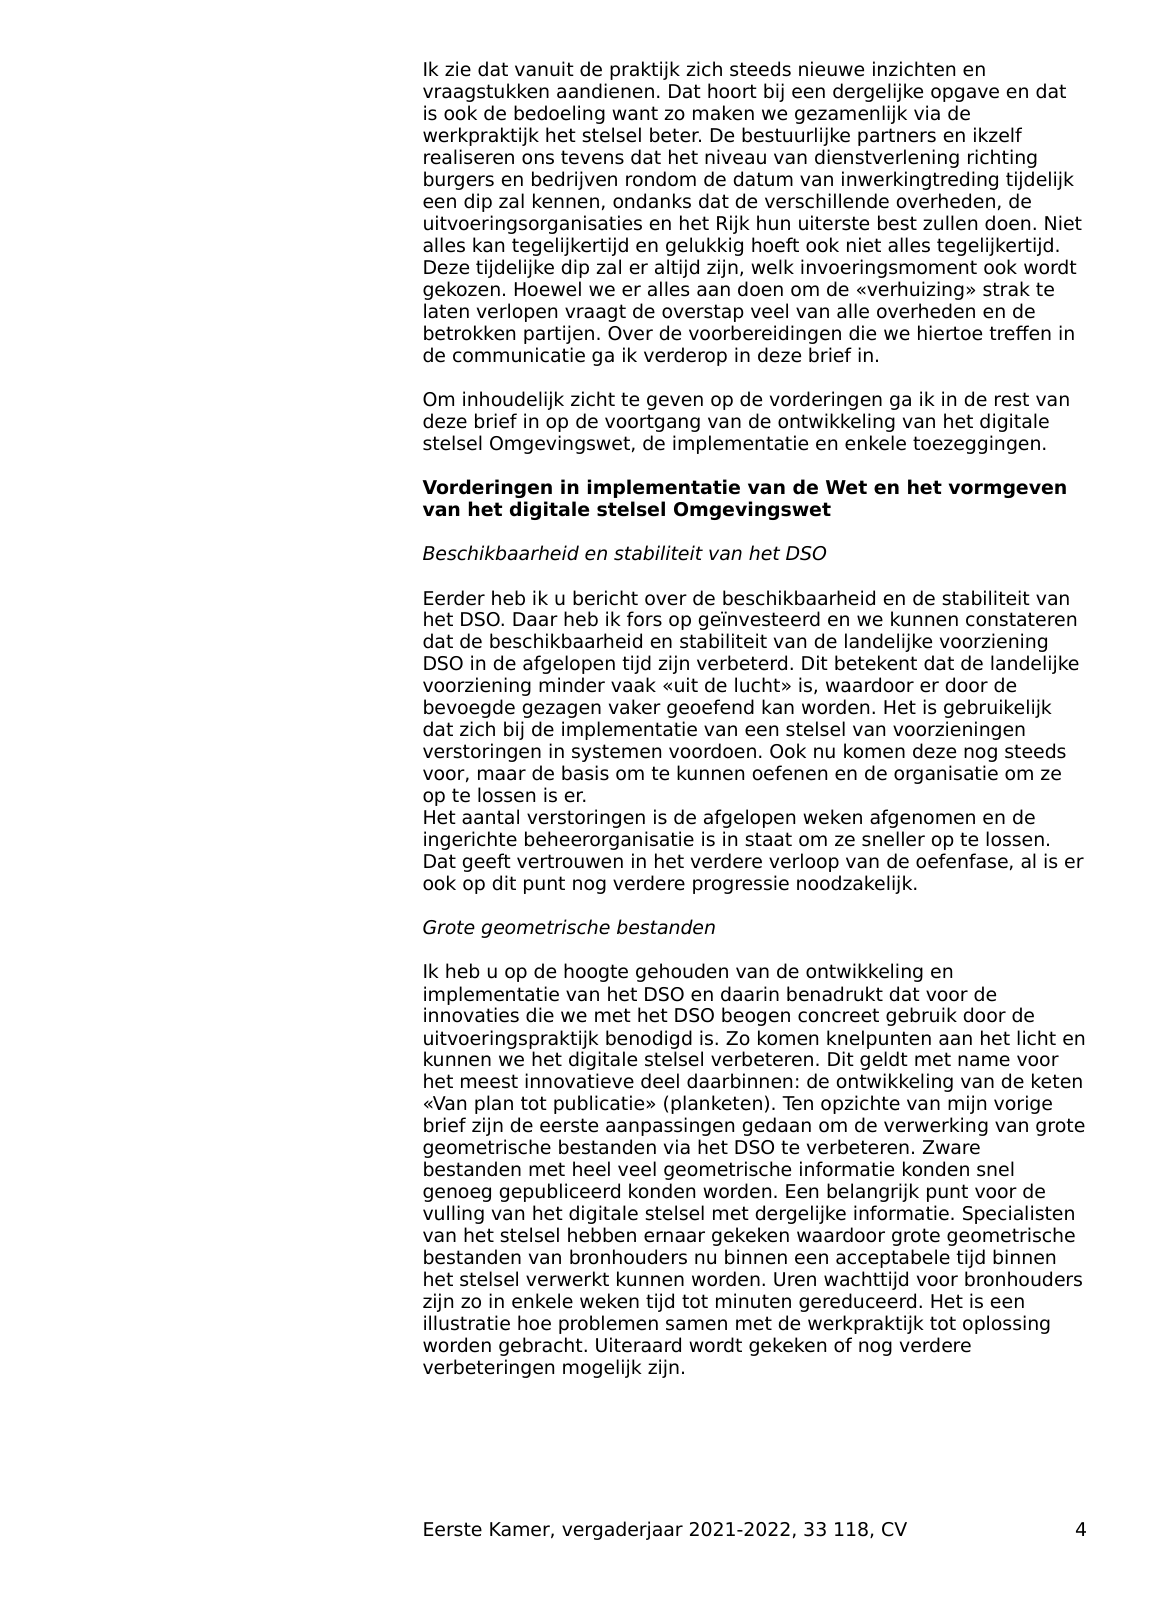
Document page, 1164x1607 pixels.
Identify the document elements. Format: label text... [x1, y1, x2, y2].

text Eerder heb ik u bericht over de beschikbaarheid en de stabiliteit van het DSO. Daar heb ik fors op geïnvesteerd en we kunnen constateren dat de beschikbaarheid en stabiliteit van de landelijke voorziening DSO in de afgelopen tijd zijn verbeterd. Dit betekent dat de landelijke voorziening minder vaak «uit de lucht» is, waardoor er door de bevoegde gezagen vaker geoefend kan worden. Het is gebruikelijk dat zich bij de implementatie van een stelsel van voorzieningen verstoringen in systemen voordoen. Ook nu komen deze nog steeds voor, maar de basis om te kunnen oefenen en de organisatie om ze op te lossen is er. [422, 587, 1087, 807]
subtitle Beschikbaarheid en stabiliteit van het DSO [422, 543, 1087, 565]
text Om inhoudelijk zicht te geven op de vorderingen ga ik in de rest van deze brief in op de voortgang van de ontwikkeling van het digitale stelsel Omgevingswet, de implementatie en enkele toezeggingen. [422, 389, 1087, 455]
subtitle Vorderingen in implementatie van de Wet en het vormgeven van het digitale stelsel Omgevingswet [422, 477, 1087, 521]
text Ik zie dat vanuit de praktijk zich steeds nieuwe inzichten en vraagstukken aandienen. Dat hoort bij een dergelijke opgave en dat is ook de bedoeling want zo maken we gezamenlijk via de werkpraktijk het stelsel beter. De bestuurlijke partners en ikzelf realiseren ons tevens dat het niveau van dienstverlening richting burgers en bedrijven rondom de datum van inwerkingtreding tijdelijk een dip zal kennen, ondanks dat de verschillende overheden, de uitvoeringsorganisaties en het Rijk hun uiterste best zullen doen. Niet alles kan tegelijkertijd en gelukkig hoeft ook niet alles tegelijkertijd. Deze tijdelijke dip zal er altijd zijn, welk invoeringsmoment ook wordt gekozen. Hoewel we er alles aan doen om de «verhuizing» strak te laten verlopen vraagt de overstap veel van alle overheden en de betrokken partijen. Over de voorbereidingen die we hiertoe treffen in de communicatie ga ik verderop in deze brief in. [422, 59, 1087, 367]
text Het aantal verstoringen is de afgelopen weken afgenomen en de ingerichte beheerorganisatie is in staat om ze sneller op te lossen. Dat geeft vertrouwen in het verdere verloop van de oefenfase, al is er ook op dit punt nog verdere progressie noodzakelijk. [422, 807, 1087, 895]
subtitle Grote geometrische bestanden [422, 917, 1087, 939]
text Ik heb u op de hoogte gehouden van de ontwikkeling en implementatie van het DSO en daarin benadrukt dat voor de innovaties die we met het DSO beogen concreet gebruik door de uitvoeringspraktijk benodigd is. Zo komen knelpunten aan het licht en kunnen we het digitale stelsel verbeteren. Dit geldt met name voor het meest innovatieve deel daarbinnen: de ontwikkeling van de keten «Van plan tot publicatie» (planketen). Ten opzichte van mijn vorige brief zijn de eerste aanpassingen gedaan om de verwerking van grote geometrische bestanden via het DSO te verbeteren. Zware bestanden met heel veel geometrische informatie konden snel genoeg gepubliceerd konden worden. Een belangrijk punt voor de vulling van het digitale stelsel met dergelijke informatie. Specialisten van het stelsel hebben ernaar gekeken waardoor grote geometrische bestanden van bronhouders nu binnen een acceptabele tijd binnen het stelsel verwerkt kunnen worden. Uren wachttijd voor bronhouders zijn zo in enkele weken tijd tot minuten gereduceerd. Het is een illustratie hoe problemen samen met de werkpraktijk tot oplossing worden gebracht. Uiteraard wordt gekeken of nog verdere verbeteringen mogelijk zijn. [422, 961, 1087, 1379]
